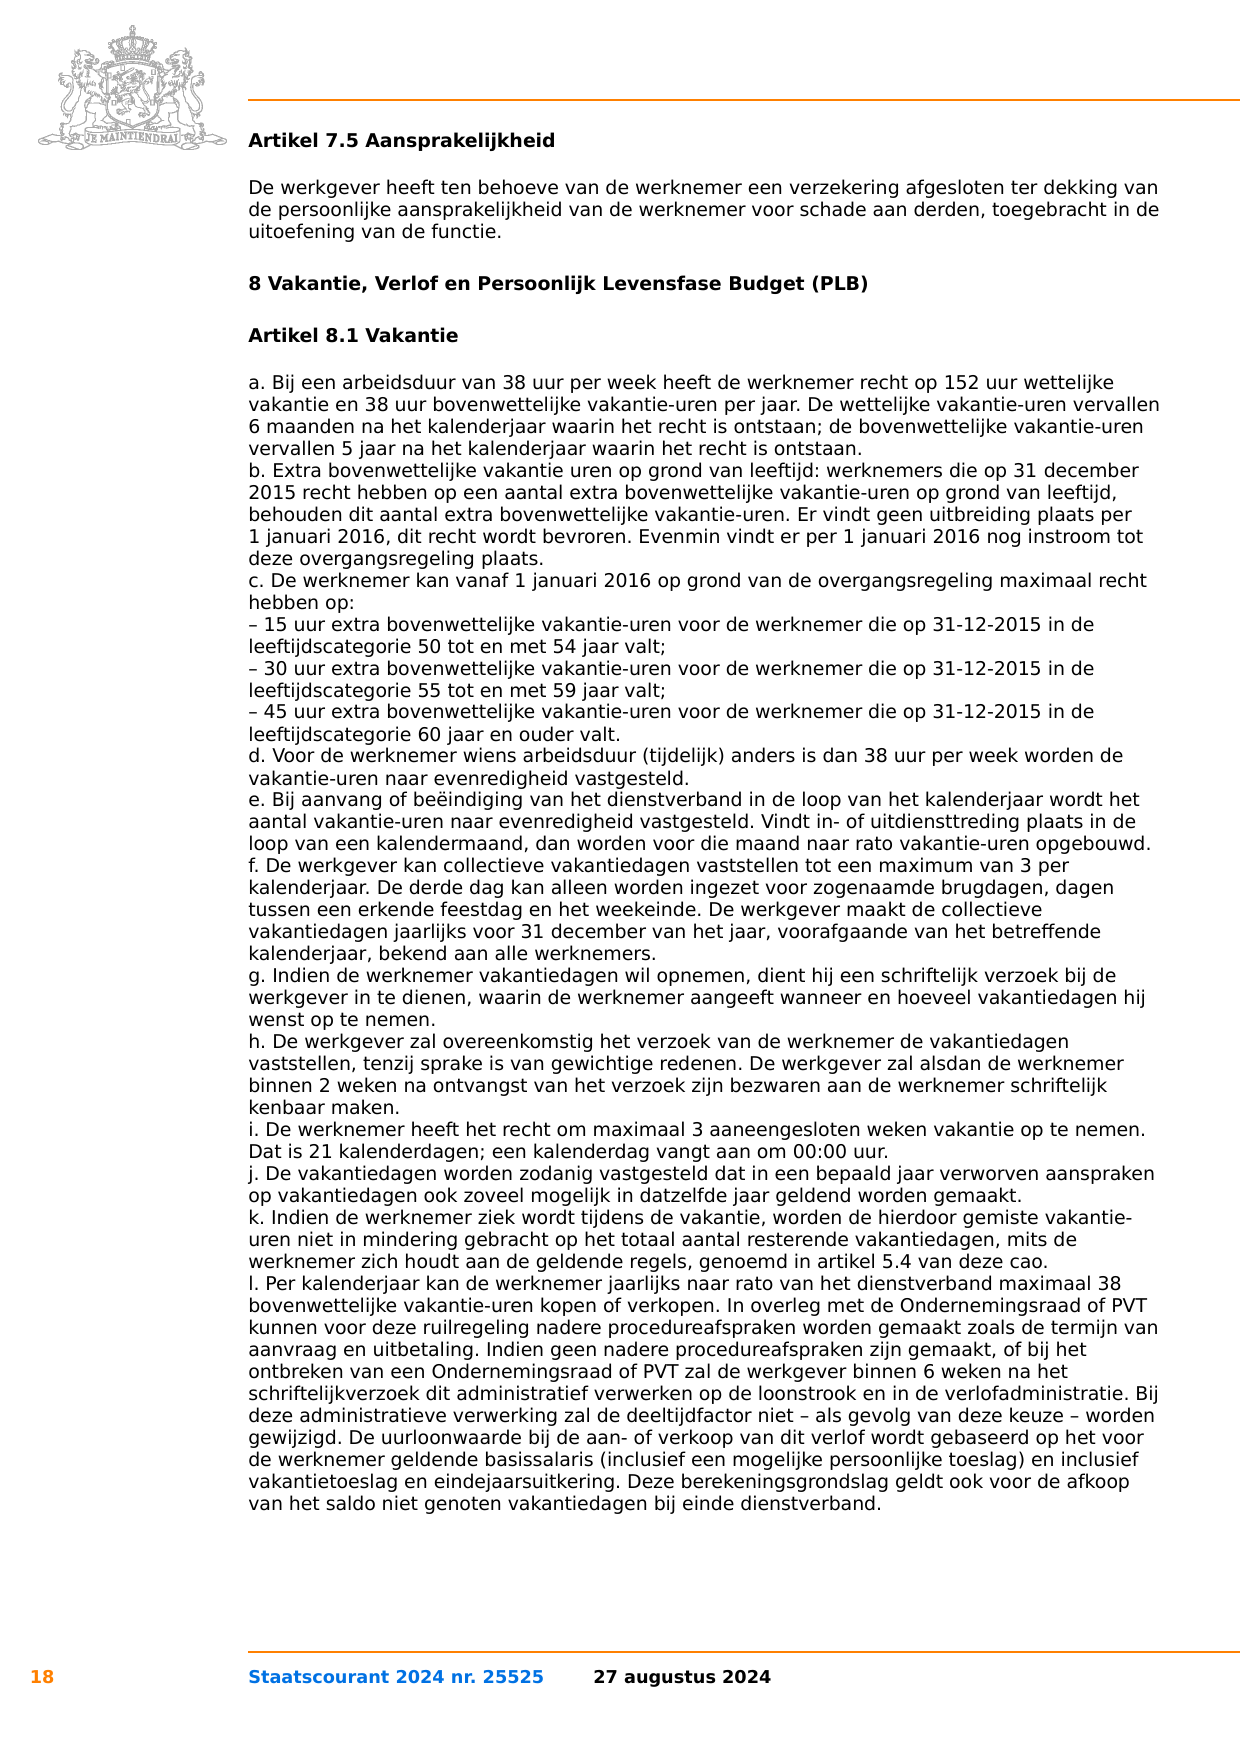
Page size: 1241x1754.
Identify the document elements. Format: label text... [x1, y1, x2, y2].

text j. De vakantiedagen worden zodanig vastgesteld dat in een bepaald jaar verworven aanspraken op vakantie­dagen ook zoveel mogelijk in datzelfde jaar geldend worden gemaakt. [248, 1163, 1163, 1207]
text k. Indien de werknemer ziek wordt tijdens de vakantie, worden de hierdoor gemiste vakantie-uren niet in mindering gebracht op het totaal aantal resterende vakantiedagen, mits de werknemer zich houdt aan de geldende regels, genoemd in artikel 5.4 van deze cao. [248, 1207, 1163, 1273]
text i. De werknemer heeft het recht om maximaal 3 aaneengesloten weken vakantie op te nemen. Dat is 21 kalenderdagen; een kalenderdag vangt aan om 00:00 uur. [248, 1119, 1163, 1163]
text e. Bij aanvang of beëindiging van het dienstverband in de loop van het kalenderjaar wordt het aantal vakantie-uren naar evenredigheid vastgesteld. Vindt in- of uitdiensttreding plaats in de loop van een kalendermaand, dan worden voor die maand naar rato vakantie-uren opgebouwd. [248, 789, 1163, 855]
subtitle Artikel 7.5 Aansprakelijkheid [248, 130, 1163, 152]
text h. De werkgever zal overeenkomstig het verzoek van de werknemer de vakantiedagen vaststellen, tenzij sprake is van gewichtige redenen. De werkgever zal alsdan de werknemer binnen 2 weken na ontvangst van het verzoek zijn bezwaren aan de werknemer schriftelijk kenbaar maken. [248, 1031, 1163, 1119]
text De werkgever heeft ten behoeve van de werknemer een verzekering afgesloten ter dekking van de persoonlijke aansprakelijkheid van de werknemer voor schade aan derden, toegebracht in de uitoefening van de functie. [248, 177, 1163, 243]
text – 30 uur extra bovenwettelijke vakantie-uren voor de werknemer die op 31-12-2015 in de leeftijdscategorie 55 tot en met 59 jaar valt; [248, 657, 1163, 701]
subtitle 8 Vakantie, Verlof en Persoonlijk Levensfase Budget (PLB) [248, 273, 1163, 295]
text – 15 uur extra bovenwettelijke vakantie-uren voor de werknemer die op 31-12-2015 in de leeftijdscategorie 50 tot en met 54 jaar valt; [248, 613, 1163, 657]
text – 45 uur extra bovenwettelijke vakantie-uren voor de werknemer die op 31-12-2015 in de leeftijdscategorie 60 jaar en ouder valt. [248, 701, 1163, 745]
subtitle Artikel 8.1 Vakantie [248, 325, 1163, 347]
text c. De werknemer kan vanaf 1 januari 2016 op grond van de overgangsregeling maximaal recht hebben op: [248, 569, 1163, 613]
text g. Indien de werknemer vakantiedagen wil opnemen, dient hij een schriftelijk verzoek bij de werkgever in te dienen, waarin de werknemer aangeeft wanneer en hoeveel vakantiedagen hij wenst op te nemen. [248, 965, 1163, 1031]
text b. Extra bovenwettelijke vakantie uren op grond van leeftijd: werknemers die op 31 december 2015 recht hebben op een aantal extra bovenwettelijke vakantie-uren op grond van leeftijd, behouden dit aantal extra bovenwettelijke vakantie-uren. Er vindt geen uitbreiding plaats per 1 januari 2016, dit recht wordt bevroren. Evenmin vindt er per 1 januari 2016 nog instroom tot deze overgangsregeling plaats. [248, 460, 1163, 569]
picture [38, 25, 227, 150]
text f. De werkgever kan collectieve vakantiedagen vaststellen tot een maximum van 3 per kalenderjaar. De derde dag kan alleen worden ingezet voor zogenaamde brugdagen, dagen tussen een erkende feestdag en het weekeinde. De werkgever maakt de collectieve vakantiedagen jaarlijks voor 31 december van het jaar, voorafgaande van het betreffende kalenderjaar, bekend aan alle werknemers. [248, 855, 1163, 965]
text a. Bij een arbeidsduur van 38 uur per week heeft de werknemer recht op 152 uur wettelijke vakantie en 38 uur bovenwettelijke vakantie-uren per jaar. De wettelijke vakantie-uren vervallen 6 maanden na het kalenderjaar waarin het recht is ontstaan; de bovenwettelijke vakantie-uren vervallen 5 jaar na het kalenderjaar waarin het recht is ontstaan. [248, 372, 1163, 460]
text d. Voor de werknemer wiens arbeidsduur (tijdelijk) anders is dan 38 uur per week worden de vakantie-uren naar evenredigheid vastgesteld. [248, 745, 1163, 789]
text l. Per kalenderjaar kan de werknemer jaarlijks naar rato van het dienstverband maximaal 38 bovenwettelijke vakantie-uren kopen of verkopen. In overleg met de Ondernemingsraad of PVT kunnen voor deze ruilregeling nadere procedureafspraken worden gemaakt zoals de termijn van aanvraag en uitbetaling. Indien geen nadere procedureafspraken zijn gemaakt, of bij het ontbreken van een Ondernemingsraad of PVT zal de werkgever binnen 6 weken na het schriftelijkverzoek dit administratief verwerken op de loonstrook en in de verlofadministratie. Bij deze administratieve verwerking zal de deeltijdfactor niet – als gevolg van deze keuze – worden gewijzigd. De uurloonwaarde bij de aan- of verkoop van dit verlof wordt gebaseerd op het voor de werknemer geldende basissalaris (inclusief een mogelijke persoonlijke toeslag) en inclusief vakantietoeslag en eindejaarsuitkering. Deze berekeningsgrondslag geldt ook voor de afkoop van het saldo niet genoten vakantiedagen bij einde dienstverband. [248, 1273, 1163, 1515]
